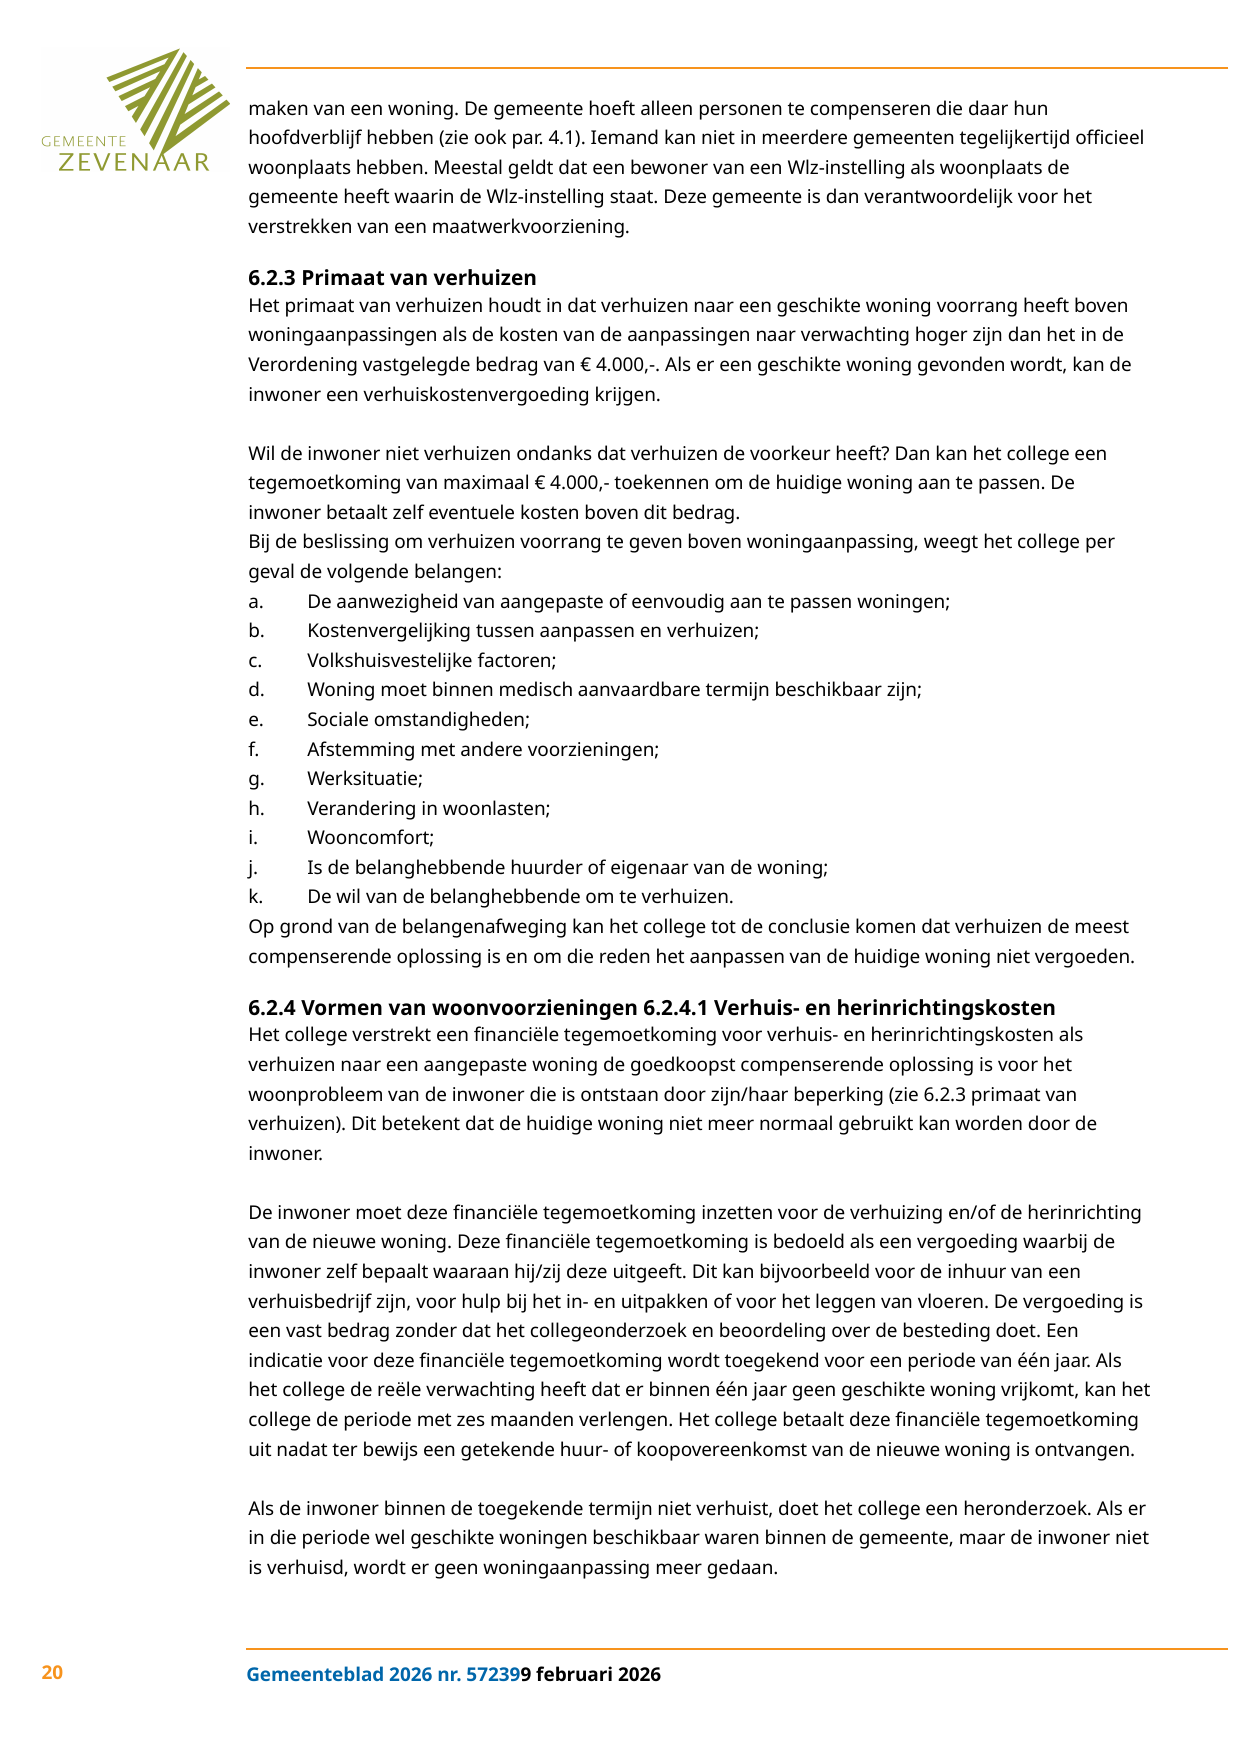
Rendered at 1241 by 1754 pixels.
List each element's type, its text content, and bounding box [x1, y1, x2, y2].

list Afstemming met andere voorzieningen; [248, 736, 1152, 761]
list Wooncomfort; [248, 824, 1152, 850]
list Kostenvergelijking tussen aanpassen en verhuizen; [248, 617, 1152, 643]
text 6.2.4 Vormen van woonvoorzieningen 6.2.4.1 Verhuis- en herinrichtingskosten [248, 993, 1152, 1022]
text Als de inwoner binnen de toegekende termijn niet verhuist, doet het college een heronderzoek. Als er in die periode wel geschikte woningen beschikbaar waren binnen de gemeente, maar de inwoner niet is verhuisd, wordt er geen woningaanpassing meer gedaan. [248, 1495, 1152, 1580]
picture [41, 47, 231, 172]
list Volkshuisvestelijke factoren; [248, 647, 1152, 673]
text Bij de beslissing om verhuizen voorrang te geven boven woningaanpassing, weegt het college per geval de volgende belangen: [248, 529, 1152, 584]
text Het primaat van verhuizen houdt in dat verhuizen naar een geschikte woning voorrang heeft boven woningaanpassingen als de kosten van de aanpassingen naar verwachting hoger zijn dan het in de Verordening vastgelegde bedrag van € 4.000,-. Als er een geschikte woning gevonden wordt, kan de inwoner een verhuiskostenvergoeding krijgen. [248, 292, 1152, 406]
text Het college verstrekt een financiële tegemoetkoming voor verhuis- en herinrichtingskosten als verhuizen naar een aangepaste woning de goedkoopst compenserende oplossing is voor het woonprobleem van de inwoner die is ontstaan door zijn/haar beperking (zie 6.2.3 primaat van verhuizen). Dit betekent dat de huidige woning niet meer normaal gebruikt kan worden door de inwoner. [248, 1022, 1152, 1166]
text Op grond van de belangenafweging kan het college tot de conclusie komen dat verhuizen de meest compenserende oplossing is en om die reden het aanpassen van de huidige woning niet vergoeden. [248, 913, 1152, 968]
list De wil van de belanghebbende om te verhuizen. [248, 884, 1152, 909]
text 6.2.3 Primaat van verhuizen [248, 263, 1152, 292]
list Werksituatie; [248, 765, 1152, 791]
list Is de belanghebbende huurder of eigenaar van de woning; [248, 854, 1152, 880]
text maken van een woning. De gemeente hoeft alleen personen te compenseren die daar hun hoofdverblijf hebben (zie ook par. 4.1). Iemand kan niet in meerdere gemeenten tegelijkertijd officieel woonplaats hebben. Meestal geldt dat een bewoner van een Wlz-instelling als woonplaats de gemeente heeft waarin de Wlz-instelling staat. Deze gemeente is dan verantwoordelijk voor het verstrekken van een maatwerkvoorziening. [248, 95, 1152, 239]
list Verandering in woonlasten; [248, 795, 1152, 821]
list Woning moet binnen medisch aanvaardbare termijn beschikbaar zijn; [248, 677, 1152, 702]
text De inwoner moet deze financiële tegemoetkoming inzetten voor de verhuizing en/of de herinrichting van de nieuwe woning. Deze financiële tegemoetkoming is bedoeld als een vergoeding waarbij de inwoner zelf bepaalt waaraan hij/zij deze uitgeeft. Dit kan bijvoorbeeld voor de inhuur van een verhuisbedrijf zijn, voor hulp bij het in- en uitpakken of voor het leggen van vloeren. De vergoeding is een vast bedrag zonder dat het collegeonderzoek en beoordeling over de besteding doet. Een indicatie voor deze financiële tegemoetkoming wordt toegekend voor een periode van één jaar. Als het college de reële verwachting heeft dat er binnen één jaar geen geschikte woning vrijkomt, kan het college de periode met zes maanden verlengen. Het college betaalt deze financiële tegemoetkoming uit nadat ter bewijs een getekende huur- of koopovereenkomst van de nieuwe woning is ontvangen. [248, 1199, 1152, 1462]
text Wil de inwoner niet verhuizen ondanks dat verhuizen de voorkeur heeft? Dan kan het college een tegemoetkoming van maximaal € 4.000,- toekennen om de huidige woning aan te passen. De inwoner betaalt zelf eventuele kosten boven dit bedrag. [248, 440, 1152, 525]
list Sociale omstandigheden; [248, 706, 1152, 732]
list De aanwezigheid van aangepaste of eenvoudig aan te passen woningen; [248, 588, 1152, 613]
